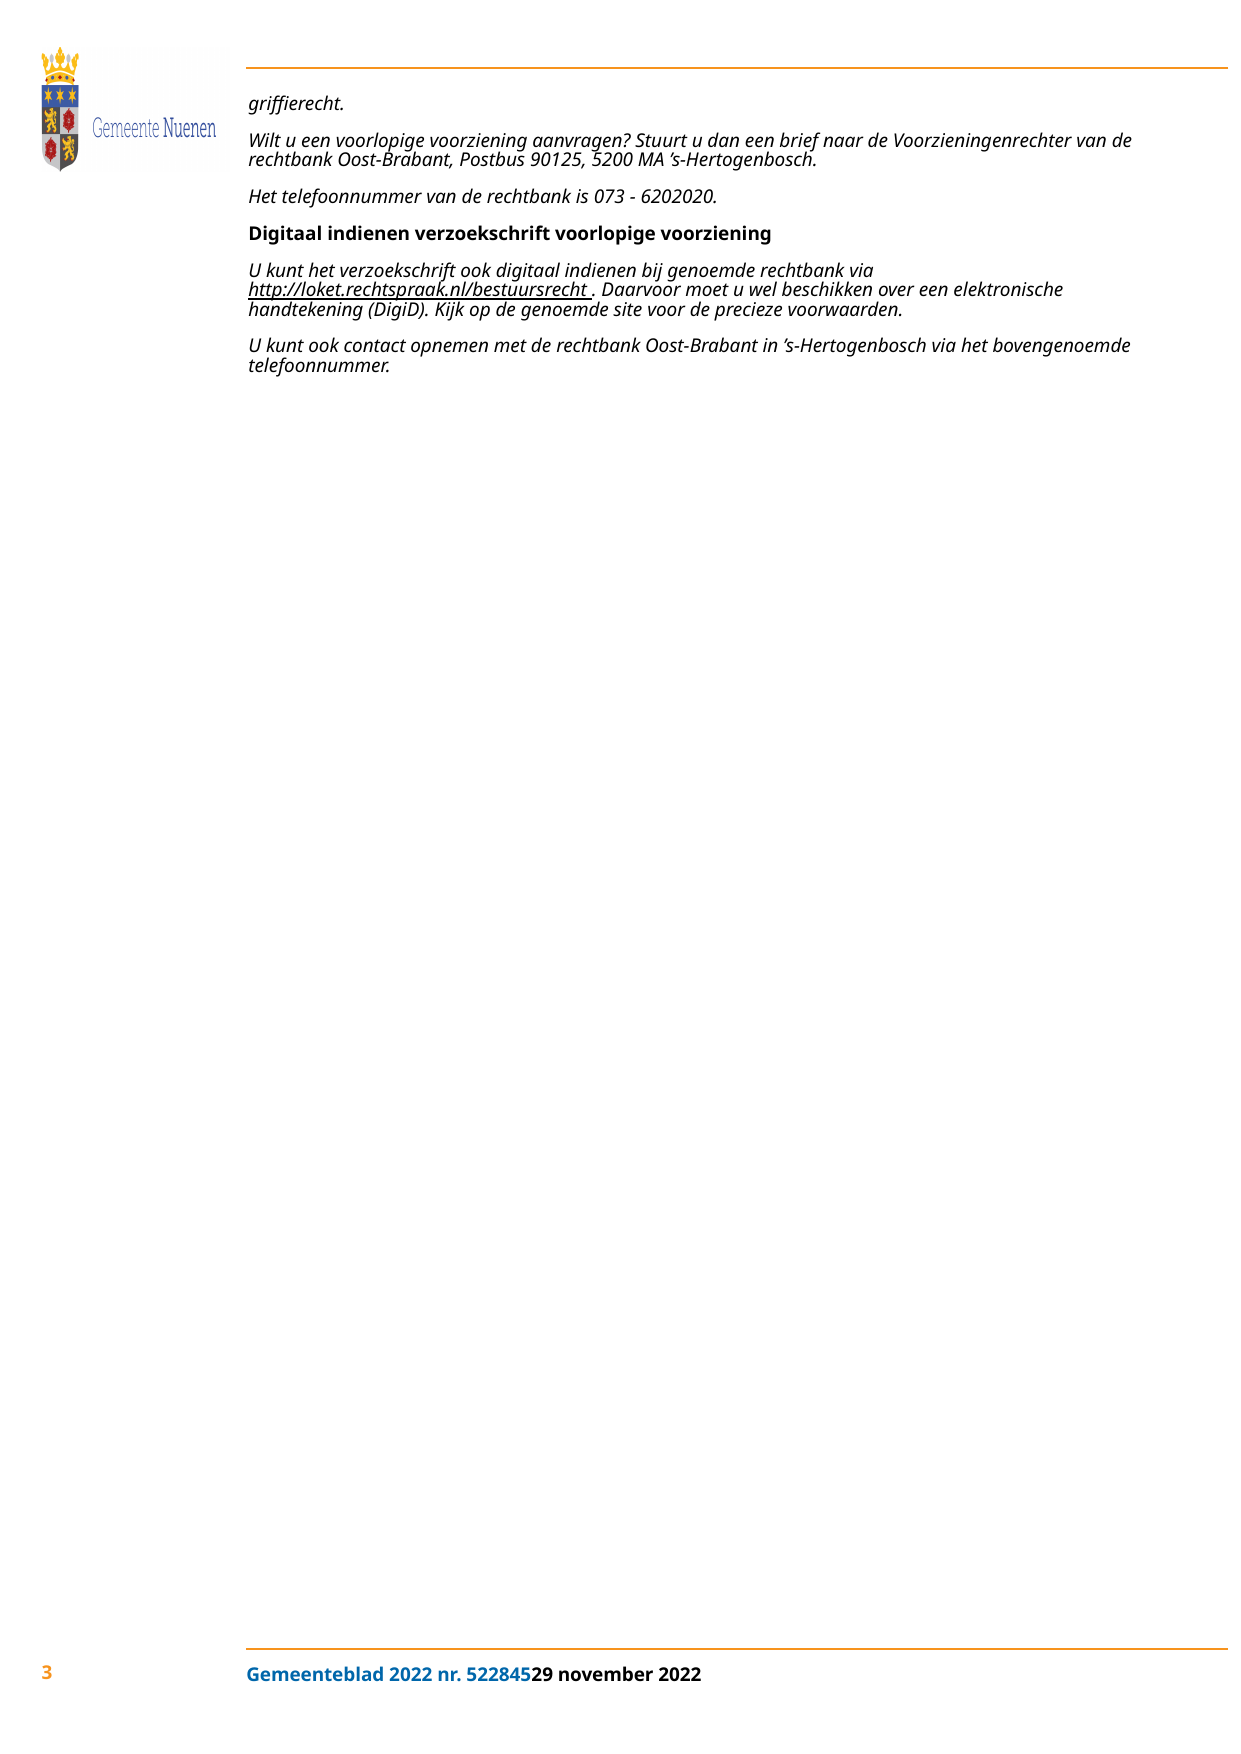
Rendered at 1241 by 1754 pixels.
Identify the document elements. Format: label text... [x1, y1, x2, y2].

text Wilt u een voorlopige voorziening aanvragen? Stuurt u dan een brief naar de Voorzieningenrechter van de rechtbank Oost-Brabant, Postbus 90125, 5200 MA ’s-Hertogenbosch. [248, 132, 1152, 170]
text Het telefoonnummer van de rechtbank is 073 - 6202020. [248, 188, 1152, 207]
text griffierecht. [248, 95, 1152, 114]
picture [41, 47, 231, 172]
text U kunt ook contact opnemen met de rechtbank Oost-Brabant in ’s-Hertogenbosch via het bovengenoemde telefoonnummer. [248, 337, 1152, 376]
text U kunt het verzoekschrift ook digitaal indienen bij genoemde rechtbank via http://loket.rechtspraak.nl/bestuursrecht . Daarvoor moet u wel beschikken over een elektronische handtekening (DigiD). Kijk op de genoemde site voor de precieze voorwaarden. [248, 262, 1152, 320]
text Digitaal indienen verzoekschrift voorlopige voorziening [248, 225, 1152, 244]
